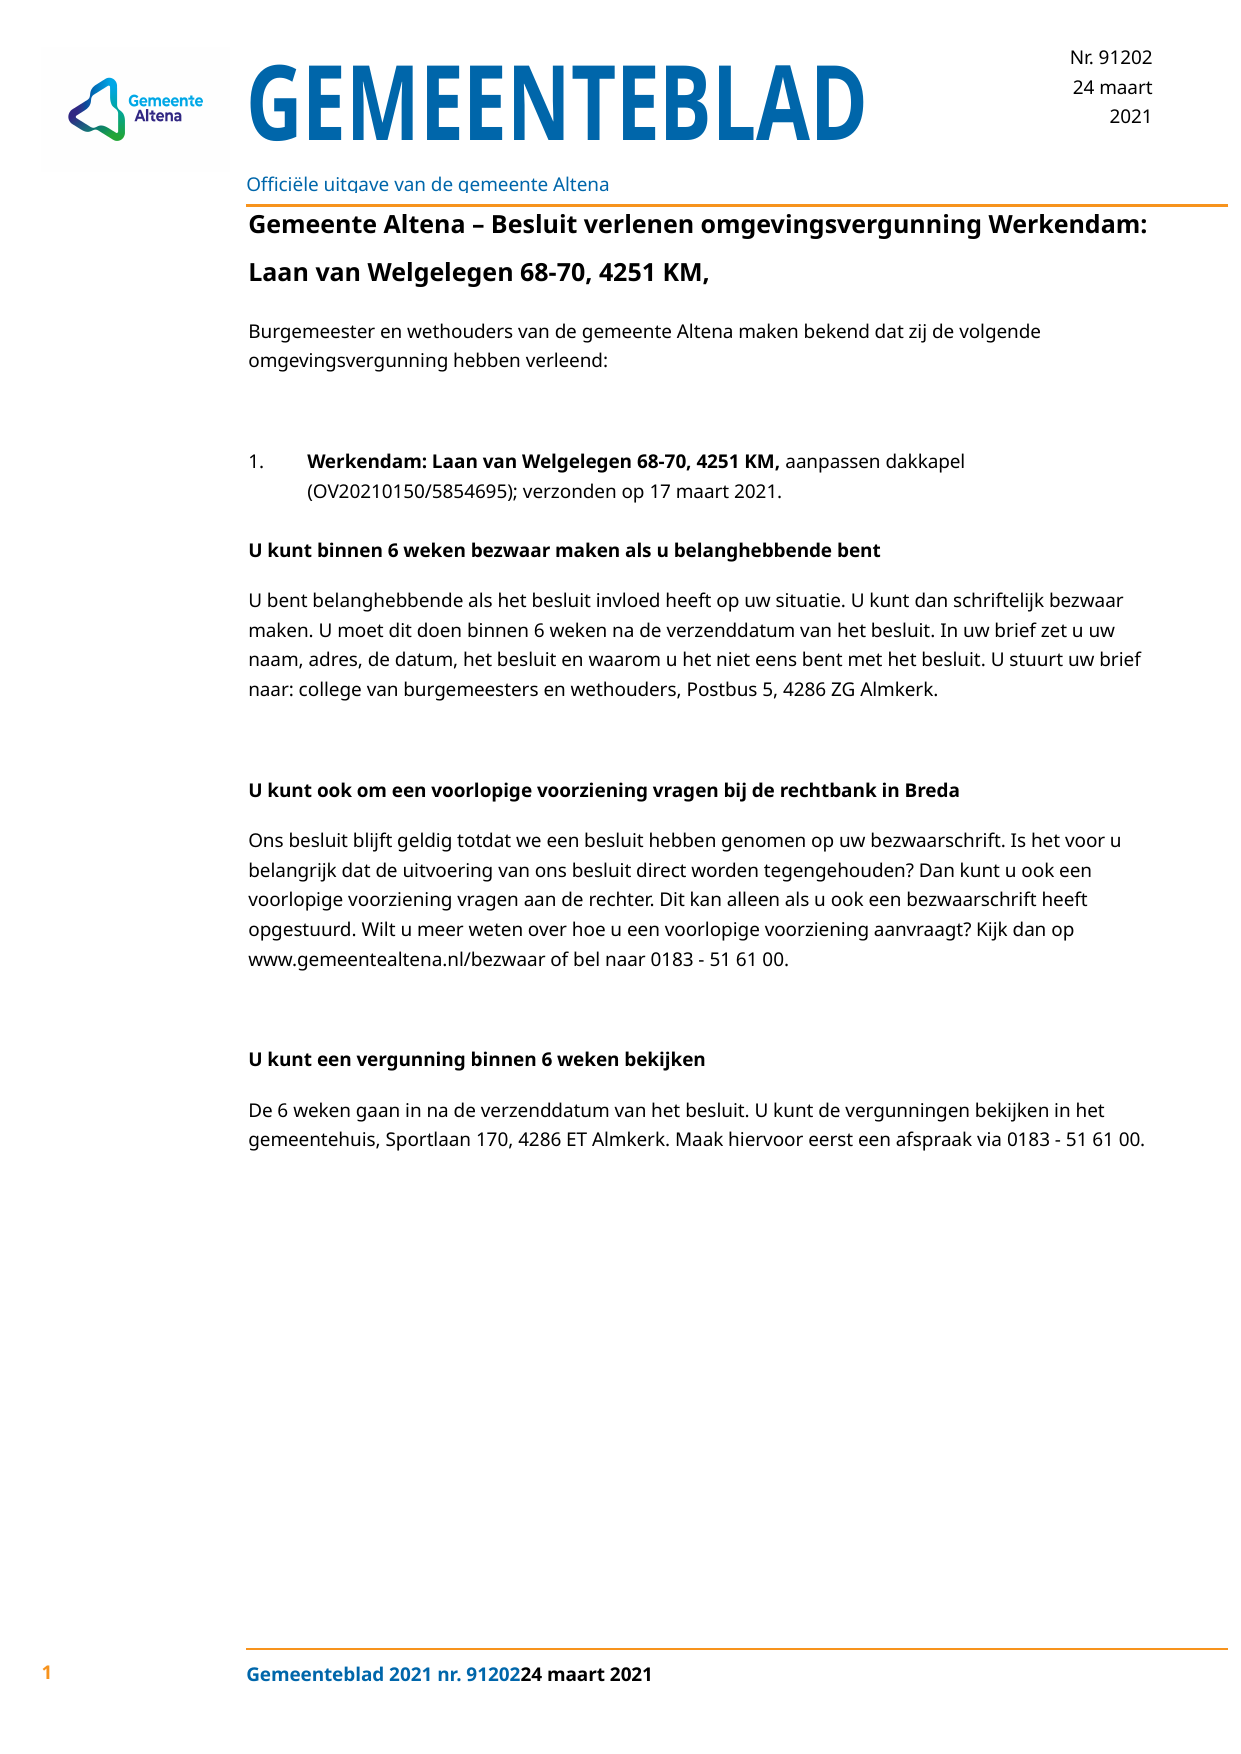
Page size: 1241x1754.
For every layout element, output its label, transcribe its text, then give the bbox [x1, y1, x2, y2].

text U kunt ook om een voorlopige voorziening vragen bij de rechtbank in Breda [248, 777, 1152, 803]
picture [41, 47, 231, 172]
text U kunt een vergunning binnen 6 weken bekijken [248, 1047, 1152, 1072]
list Werkendam: Laan van Welgelegen 68-70, 4251 KM, aanpassen dakkapel (OV20210150/5854695); verzonden op 17 maart 2021. [248, 448, 1152, 504]
text De 6 weken gaan in na de verzenddatum van het besluit. U kunt de vergunningen bekijken in het gemeentehuis, Sportlaan 170, 4286 ET Almkerk. Maak hiervoor eerst een afspraak via 0183 - 51 61 00. [248, 1097, 1152, 1152]
text Ons besluit blijft geldig totdat we een besluit hebben genomen op uw bezwaarschrift. Is het voor u belangrijk dat de uitvoering van ons besluit direct worden tegengehouden? Dan kunt u ook een voorlopige voorziening vragen aan de rechter. Dit kan alleen als u ook een bezwaarschrift heeft opgestuurd. Wilt u meer weten over hoe u een voorlopige voorziening aanvraagt? Kijk dan op www.gemeentealtena.nl/bezwaar of bel naar 0183 - 51 61 00. [248, 827, 1152, 972]
text U kunt binnen 6 weken bezwaar maken als u belanghebbende bent [248, 537, 1152, 563]
text Burgemeester en wethouders van de gemeente Altena maken bekend dat zij de volgende omgevingsvergunning hebben verleend: [248, 318, 1152, 373]
text Gemeente Altena – Besluit verlenen omgevingsvergunning Werkendam: Laan van Welgelegen 68-70, 4251 KM, [248, 207, 1152, 288]
text U bent belanghebbende als het besluit invloed heeft op uw situatie. U kunt dan schriftelijk bezwaar maken. U moet dit doen binnen 6 weken na de verzenddatum van het besluit. In uw brief zet u uw naam, adres, de datum, het besluit en waarom u het niet eens bent met het besluit. U stuurt uw brief naar: college van burgemeesters en wethouders, Postbus 5, 4286 ZG Almkerk. [248, 587, 1152, 702]
